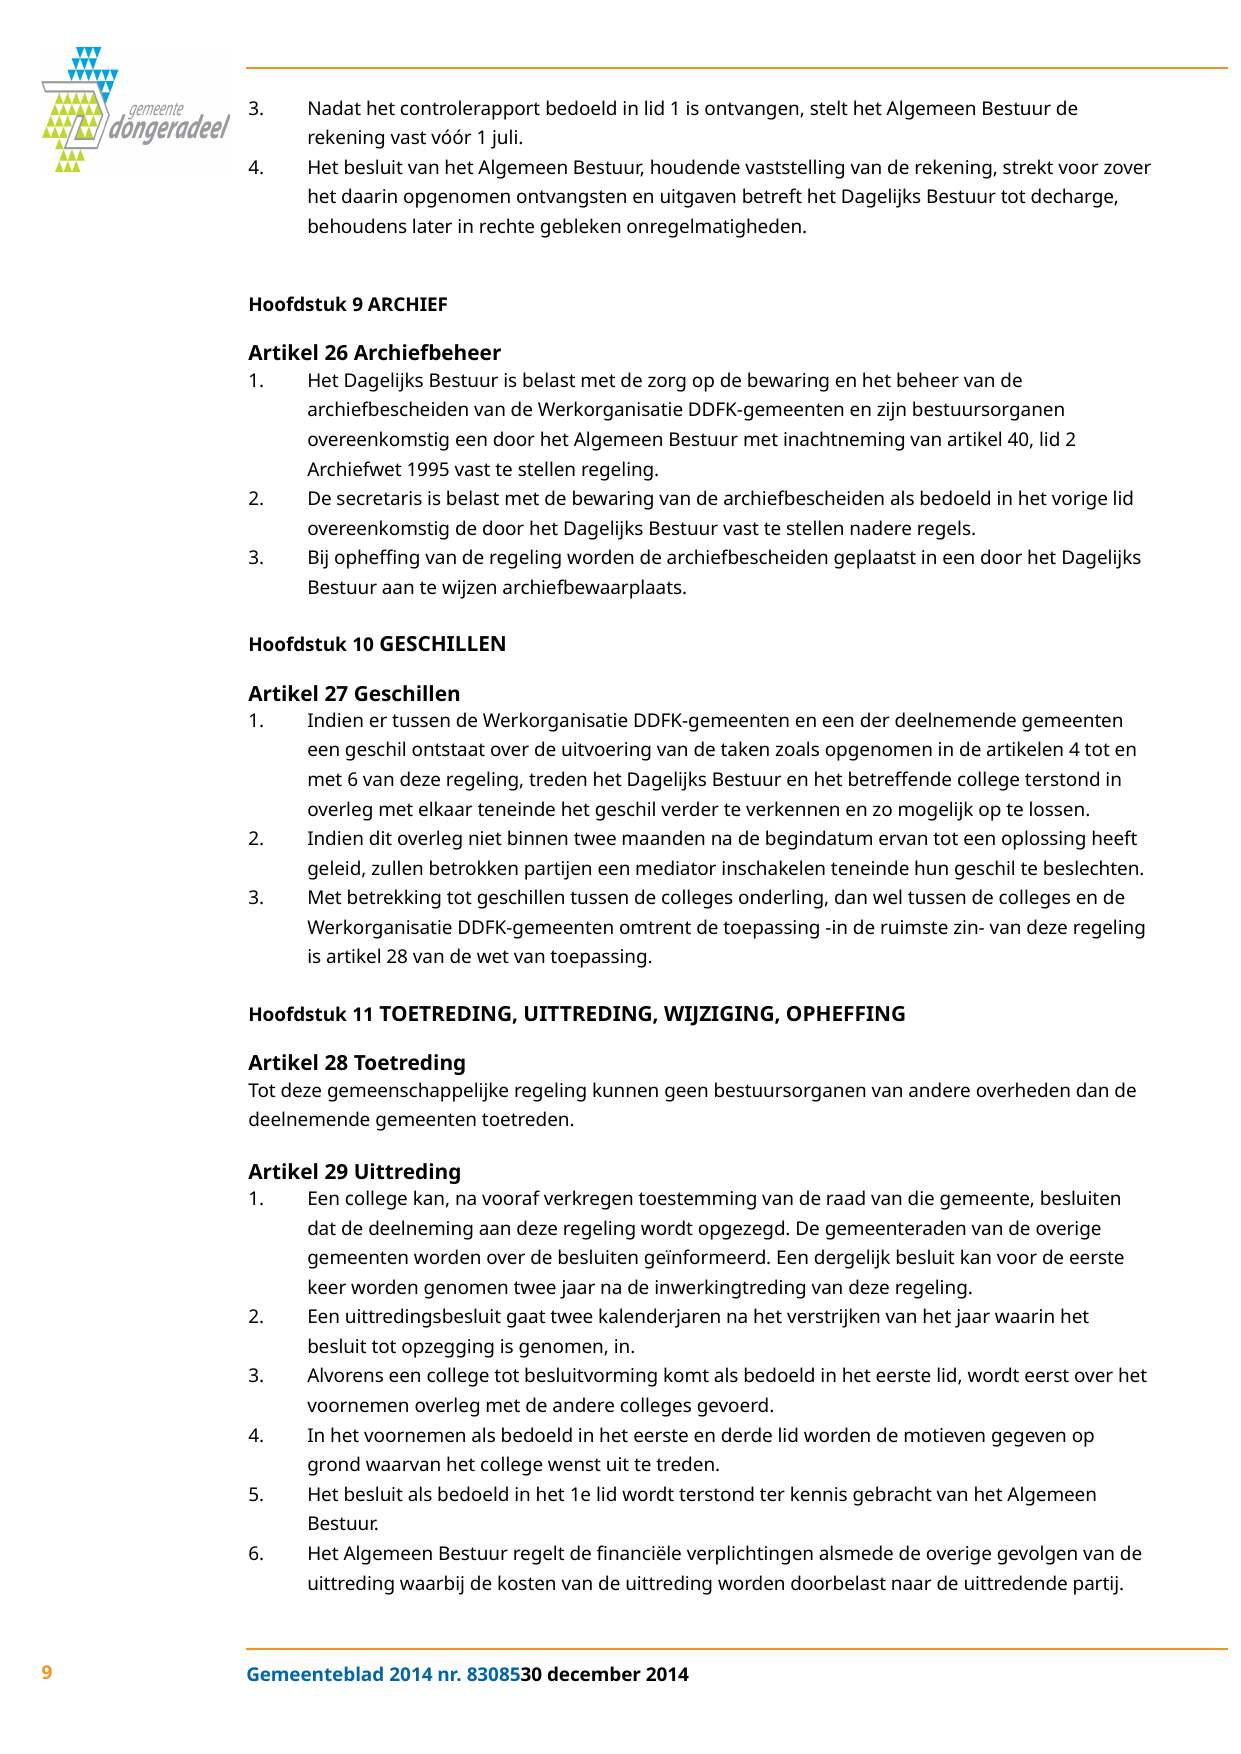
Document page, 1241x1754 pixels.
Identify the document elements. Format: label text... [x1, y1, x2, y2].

list Het Algemeen Bestuur regelt de financiële verplichtingen alsmede de overige gevolgen van de uittreding waarbij de kosten van de uittreding worden doorbelast naar de uittredende partij. [248, 1540, 1152, 1596]
text Hoofdstuk 11 TOETREDING, UITTREDING, WIJZIGING, OPHEFFING [248, 999, 1152, 1027]
picture [99, 72, 104, 80]
list Indien dit overleg niet binnen twee maanden na de begindatum ervan tot een oplossing heeft geleid, zullen betrokken partijen een mediator inschakelen teneinde hun geschil te beslechten. [248, 825, 1152, 881]
text Artikel 27 Geschillen [248, 679, 1152, 707]
list In het voornemen als bedoeld in het eerste en derde lid worden de motieven gegeven op grond waarvan het college wenst uit te treden. [248, 1422, 1152, 1477]
text Artikel 29 Uittreding [248, 1157, 1152, 1185]
text Hoofdstuk 10 GESCHILLEN [248, 629, 1152, 658]
list Met betrekking tot geschillen tussen de colleges onderling, dan wel tussen de colleges en de Werkorganisatie DDFK-gemeenten omtrent de toepassing -in de ruimste zin- van deze regeling is artikel 28 van de wet van toepassing. [248, 884, 1152, 969]
picture [41, 47, 231, 172]
text Tot deze gemeenschappelijke regeling kunnen geen bestuursorganen van andere overheden dan de deelnemende gemeenten toetreden. [248, 1077, 1152, 1132]
text Hoofdstuk 9 ARCHIEF [248, 289, 1152, 318]
list Het besluit als bedoeld in het 1e lid wordt terstond ter kennis gebracht van het Algemeen Bestuur. [248, 1481, 1152, 1536]
list Het besluit van het Algemeen Bestuur, houdende vaststelling van de rekening, strekt voor zover het daarin opgenomen ontvangsten en uitgaven betreft het Dagelijks Bestuur tot decharge, behoudens later in rechte gebleken onregelmatigheden. [248, 154, 1152, 239]
text Artikel 26 Archiefbeheer [248, 338, 1152, 367]
text Artikel 28 Toetreding [248, 1048, 1152, 1077]
list Alvorens een college tot besluitvorming komt als bedoeld in het eerste lid, wordt eerst over het voornemen overleg met de andere colleges gevoerd. [248, 1363, 1152, 1418]
list Bij opheffing van de regeling worden de archiefbescheiden geplaatst in een door het Dagelijks Bestuur aan te wijzen archiefbewaarplaats. [248, 544, 1152, 600]
picture [107, 73, 113, 80]
list Een college kan, na vooraf verkregen toestemming van de raad van die gemeente, besluiten dat de deelneming aan deze regeling wordt opgezegd. De gemeenteraden van de overige gemeenten worden over de besluiten geïnformeerd. Een dergelijk besluit kan voor de eerste keer worden genomen twee jaar na de inwerkingtreding van deze regeling. [248, 1185, 1152, 1300]
list Indien er tussen de Werkorganisatie DDFK-gemeenten en een der deelnemende gemeenten een geschil ontstaat over de uitvoering van de taken zoals opgenomen in de artikelen 4 tot en met 6 van deze regeling, treden het Dagelijks Bestuur en het betreffende college terstond in overleg met elkaar teneinde het geschil verder te verkennen en zo mogelijk op te lossen. [248, 707, 1152, 822]
list Een uittredingsbesluit gaat twee kalenderjaren na het verstrijken van het jaar waarin het besluit tot opzegging is genomen, in. [248, 1303, 1152, 1359]
list Nadat het controlerapport bedoeld in lid 1 is ontvangen, stelt het Algemeen Bestuur de rekening vast vóór 1 juli. [248, 95, 1152, 150]
list De secretaris is belast met de bewaring van de archiefbescheiden als bedoeld in het vorige lid overeenkomstig de door het Dagelijks Bestuur vast te stellen nadere regels. [248, 485, 1152, 541]
list Het Dagelijks Bestuur is belast met de zorg op de bewaring en het beheer van de archiefbescheiden van de Werkorganisatie DDFK-gemeenten en zijn bestuursorganen overeenkomstig een door het Algemeen Bestuur met inachtneming van artikel 40, lid 2 Archiefwet 1995 vast te stellen regeling. [248, 367, 1152, 481]
